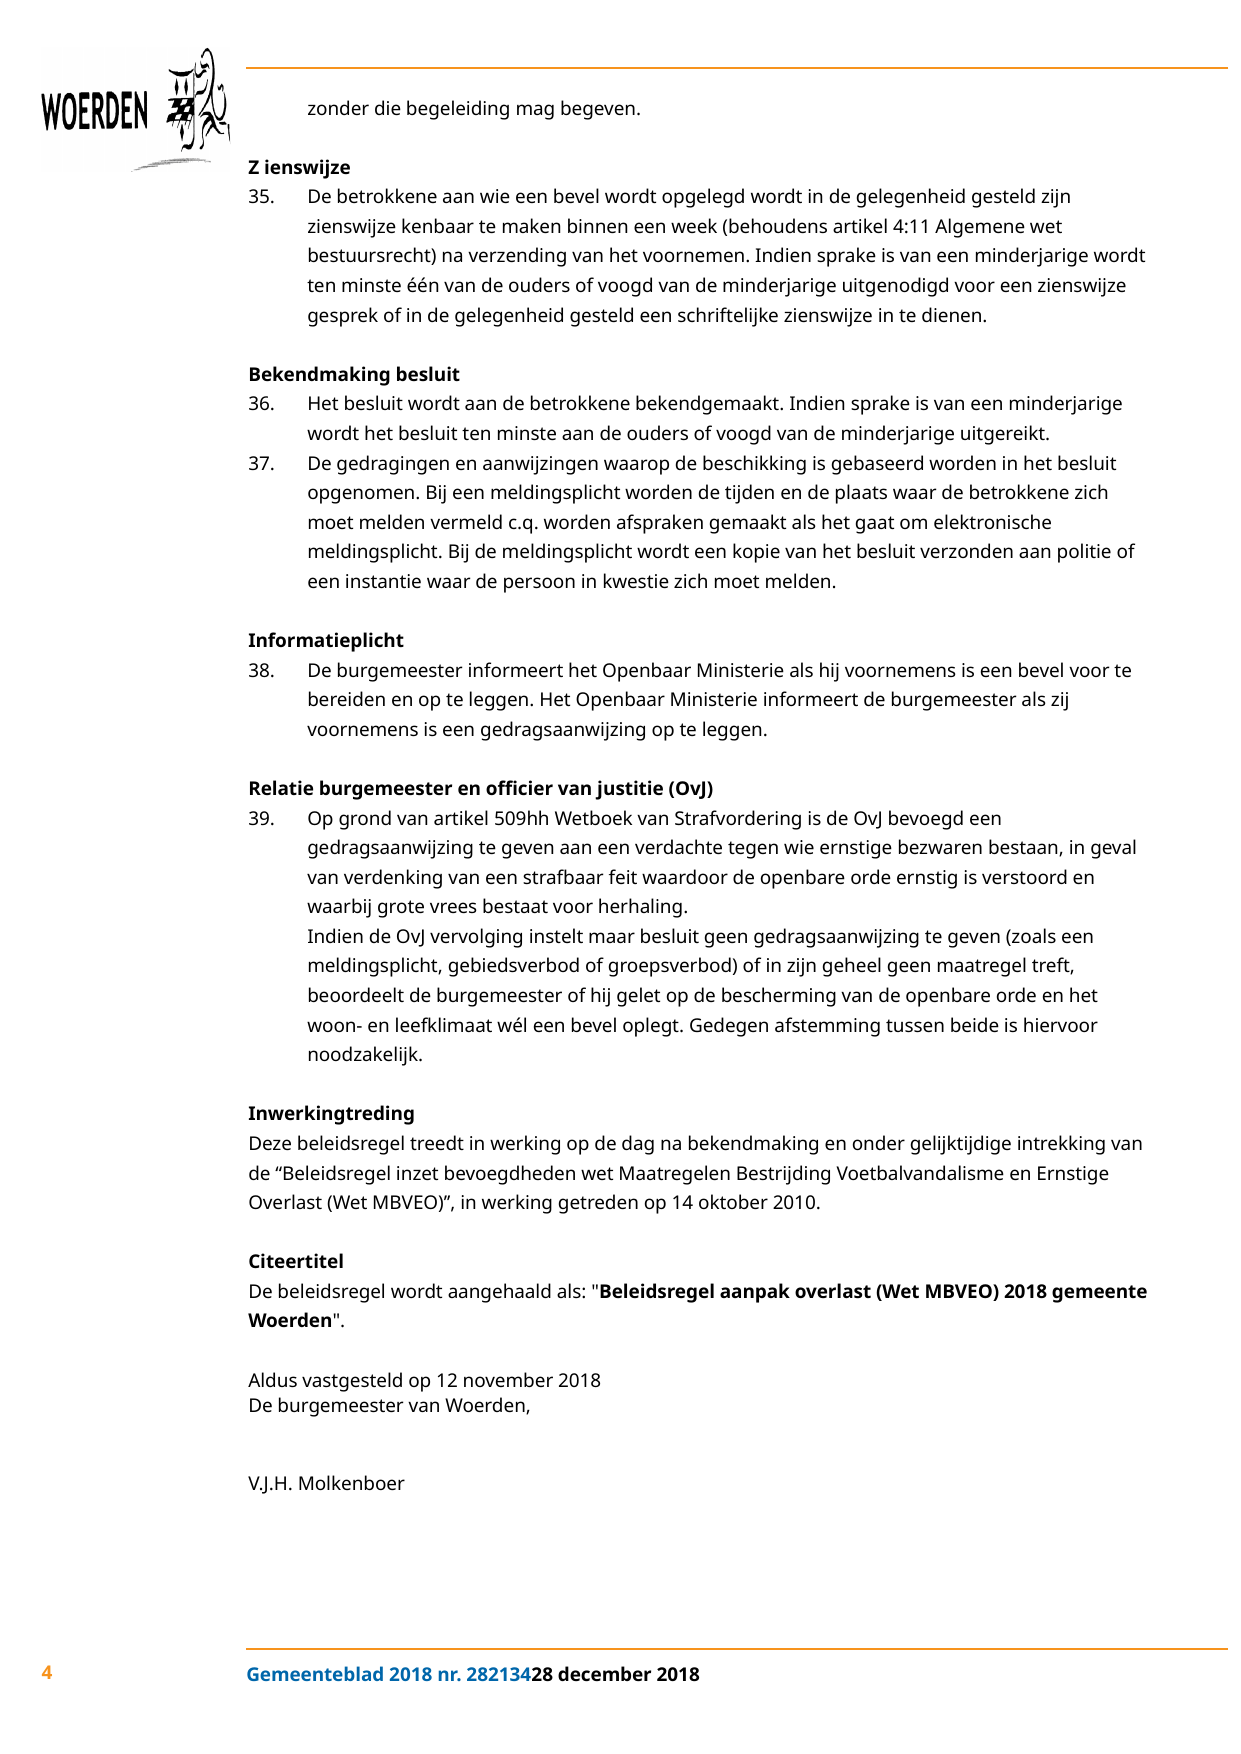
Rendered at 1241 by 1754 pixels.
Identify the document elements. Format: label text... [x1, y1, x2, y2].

text Inwerkingtreding [248, 1101, 1152, 1126]
list De burgemeester informeert het Openbaar Ministerie als hij voornemens is een bevel voor te bereiden en op te leggen. Het Openbaar Ministerie informeert de burgemeester als zij voornemens is een gedragsaanwijzing op te leggen. [248, 657, 1152, 742]
text Aldus vastgesteld op 12 november 2018 [248, 1367, 1152, 1393]
text Deze beleidsregel treedt in werking op de dag na bekendmaking en onder gelijktijdige intrekking van de “Beleidsregel inzet bevoegdheden wet Maatregelen Bestrijding Voetbalvandalisme en Ernstige Overlast (Wet MBVEO)’’, in werking getreden op 14 oktober 2010. [248, 1130, 1152, 1215]
text Citeertitel [248, 1248, 1152, 1274]
text Z ienswijze [248, 154, 1152, 180]
text V.J.H. Molkenboer [248, 1470, 1152, 1496]
picture [41, 47, 231, 172]
text Relatie burgemeester en officier van justitie (OvJ) [248, 775, 1152, 801]
list Op grond van artikel 509hh Wetboek van Strafvordering is de OvJ bevoegd een gedragsaanwijzing te geven aan een verdachte tegen wie ernstige bezwaren bestaan, in geval van verdenking van een strafbaar feit waardoor de openbare orde ernstig is verstoord en waarbij grote vrees bestaat voor herhaling. [248, 805, 1152, 919]
list De gedragingen en aanwijzingen waarop de beschikking is gebaseerd worden in het besluit opgenomen. Bij een meldingsplicht worden de tijden en de plaats waar de betrokkene zich moet melden vermeld c.q. worden afspraken gemaakt als het gaat om elektronische meldingsplicht. Bij de meldingsplicht wordt een kopie van het besluit verzonden aan politie of een instantie waar de persoon in kwestie zich moet melden. [248, 450, 1152, 594]
text De beleidsregel wordt aangehaald als: "Beleidsregel aanpak overlast (Wet MBVEO) 2018 gemeente Woerden". [248, 1278, 1152, 1333]
list Het besluit wordt aan de betrokkene bekendgemaakt. Indien sprake is van een minderjarige wordt het besluit ten minste aan de ouders of voogd van de minderjarige uitgereikt. [248, 391, 1152, 446]
list zonder die begeleiding mag begeven. [248, 95, 1152, 121]
list Indien de OvJ vervolging instelt maar besluit geen gedragsaanwijzing te geven (zoals een meldingsplicht, gebiedsverbod of groepsverbod) of in zijn geheel geen maatregel treft, beoordeelt de burgemeester of hij gelet op de bescherming van de openbare orde en het woon- en leefklimaat wél een bevel oplegt. Gedegen afstemming tussen beide is hiervoor noodzakelijk. [248, 923, 1152, 1067]
list De betrokkene aan wie een bevel wordt opgelegd wordt in de gelegenheid gesteld zijn zienswijze kenbaar te maken binnen een week (behoudens artikel 4:11 Algemene wet bestuursrecht) na verzending van het voornemen. Indien sprake is van een minderjarige wordt ten minste één van de ouders of voogd van de minderjarige uitgenodigd voor een zienswijze gesprek of in de gelegenheid gesteld een schriftelijke zienswijze in te dienen. [248, 183, 1152, 328]
text Informatieplicht [248, 627, 1152, 653]
text De burgemeester van Woerden, [248, 1393, 1152, 1418]
text Bekendmaking besluit [248, 361, 1152, 387]
